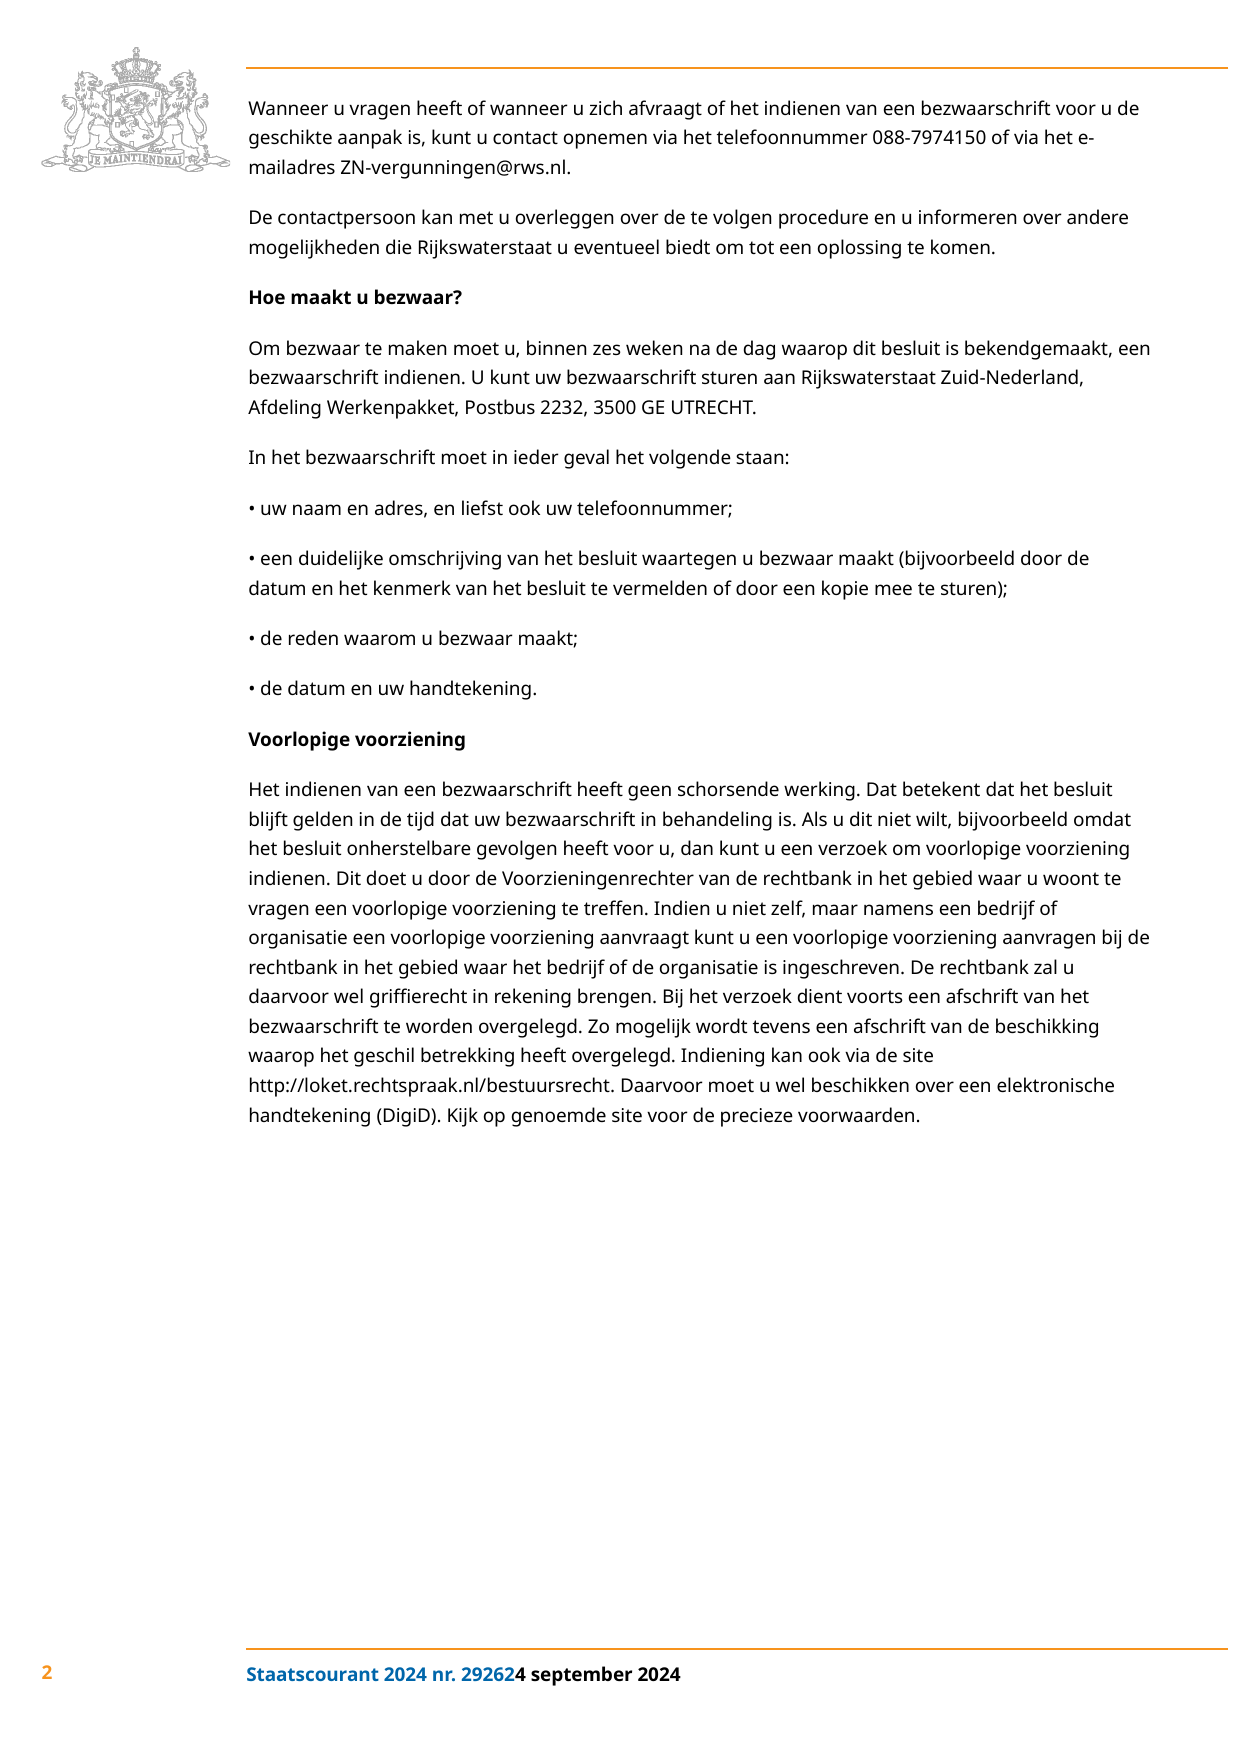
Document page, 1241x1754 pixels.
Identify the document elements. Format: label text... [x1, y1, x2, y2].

text Het indienen van een bezwaarschrift heeft geen schorsende werking. Dat betekent dat het besluit blijft gelden in de tijd dat uw bezwaarschrift in behandeling is. Als u dit niet wilt, bijvoorbeeld omdat het besluit onherstelbare gevolgen heeft voor u, dan kunt u een verzoek om voorlopige voorziening indienen. Dit doet u door de Voorzieningenrechter van de rechtbank in het gebied waar u woont te vragen een voorlopige voorziening te treffen. Indien u niet zelf, maar namens een bedrijf of organisatie een voorlopige voorziening aanvraagt kunt u een voorlopige voorziening aanvragen bij de rechtbank in het gebied waar het bedrijf of de organisatie is ingeschreven. De rechtbank zal u daarvoor wel griffierecht in rekening brengen. Bij het verzoek dient voorts een afschrift van het bezwaarschrift te worden overgelegd. Zo mogelijk wordt tevens een afschrift van de beschikking waarop het geschil betrekking heeft overgelegd. Indiening kan ook via de site http://loket.rechtspraak.nl/bestuursrecht. Daarvoor moet u wel beschikken over een elektronische handtekening (DigiD). Kijk op genoemde site voor de precieze voorwaarden. [248, 776, 1152, 1128]
text In het bezwaarschrift moet in ieder geval het volgende staan: [248, 444, 1152, 470]
text Om bezwaar te maken moet u, binnen zes weken na de dag waarop dit besluit is bekendgemaakt, een bezwaarschrift indienen. U kunt uw bezwaarschrift sturen aan Rijkswaterstaat Zuid-Nederland, Afdeling Werkenpakket, Postbus 2232, 3500 GE UTRECHT. [248, 335, 1152, 420]
picture [41, 47, 231, 172]
text Hoe maakt u bezwaar? [248, 284, 1152, 310]
text De contactpersoon kan met u overleggen over de te volgen procedure en u informeren over andere mogelijkheden die Rijkswaterstaat u eventueel biedt om tot een oplossing te komen. [248, 204, 1152, 260]
text • de datum en uw handtekening. [248, 676, 1152, 701]
text • uw naam en adres, en liefst ook uw telefoonnummer; [248, 495, 1152, 521]
text Wanneer u vragen heeft of wanneer u zich afvraagt of het indienen van een bezwaarschrift voor u de geschikte aanpak is, kunt u contact opnemen via het telefoonnummer 088-7974150 of via het e-mailadres ZN-vergunningen@rws.nl. [248, 95, 1152, 180]
text • een duidelijke omschrijving van het besluit waartegen u bezwaar maakt (bijvoorbeeld door de datum en het kenmerk van het besluit te vermelden of door een kopie mee te sturen); [248, 545, 1152, 601]
text Voorlopige voorziening [248, 726, 1152, 752]
text • de reden waarom u bezwaar maakt; [248, 625, 1152, 651]
